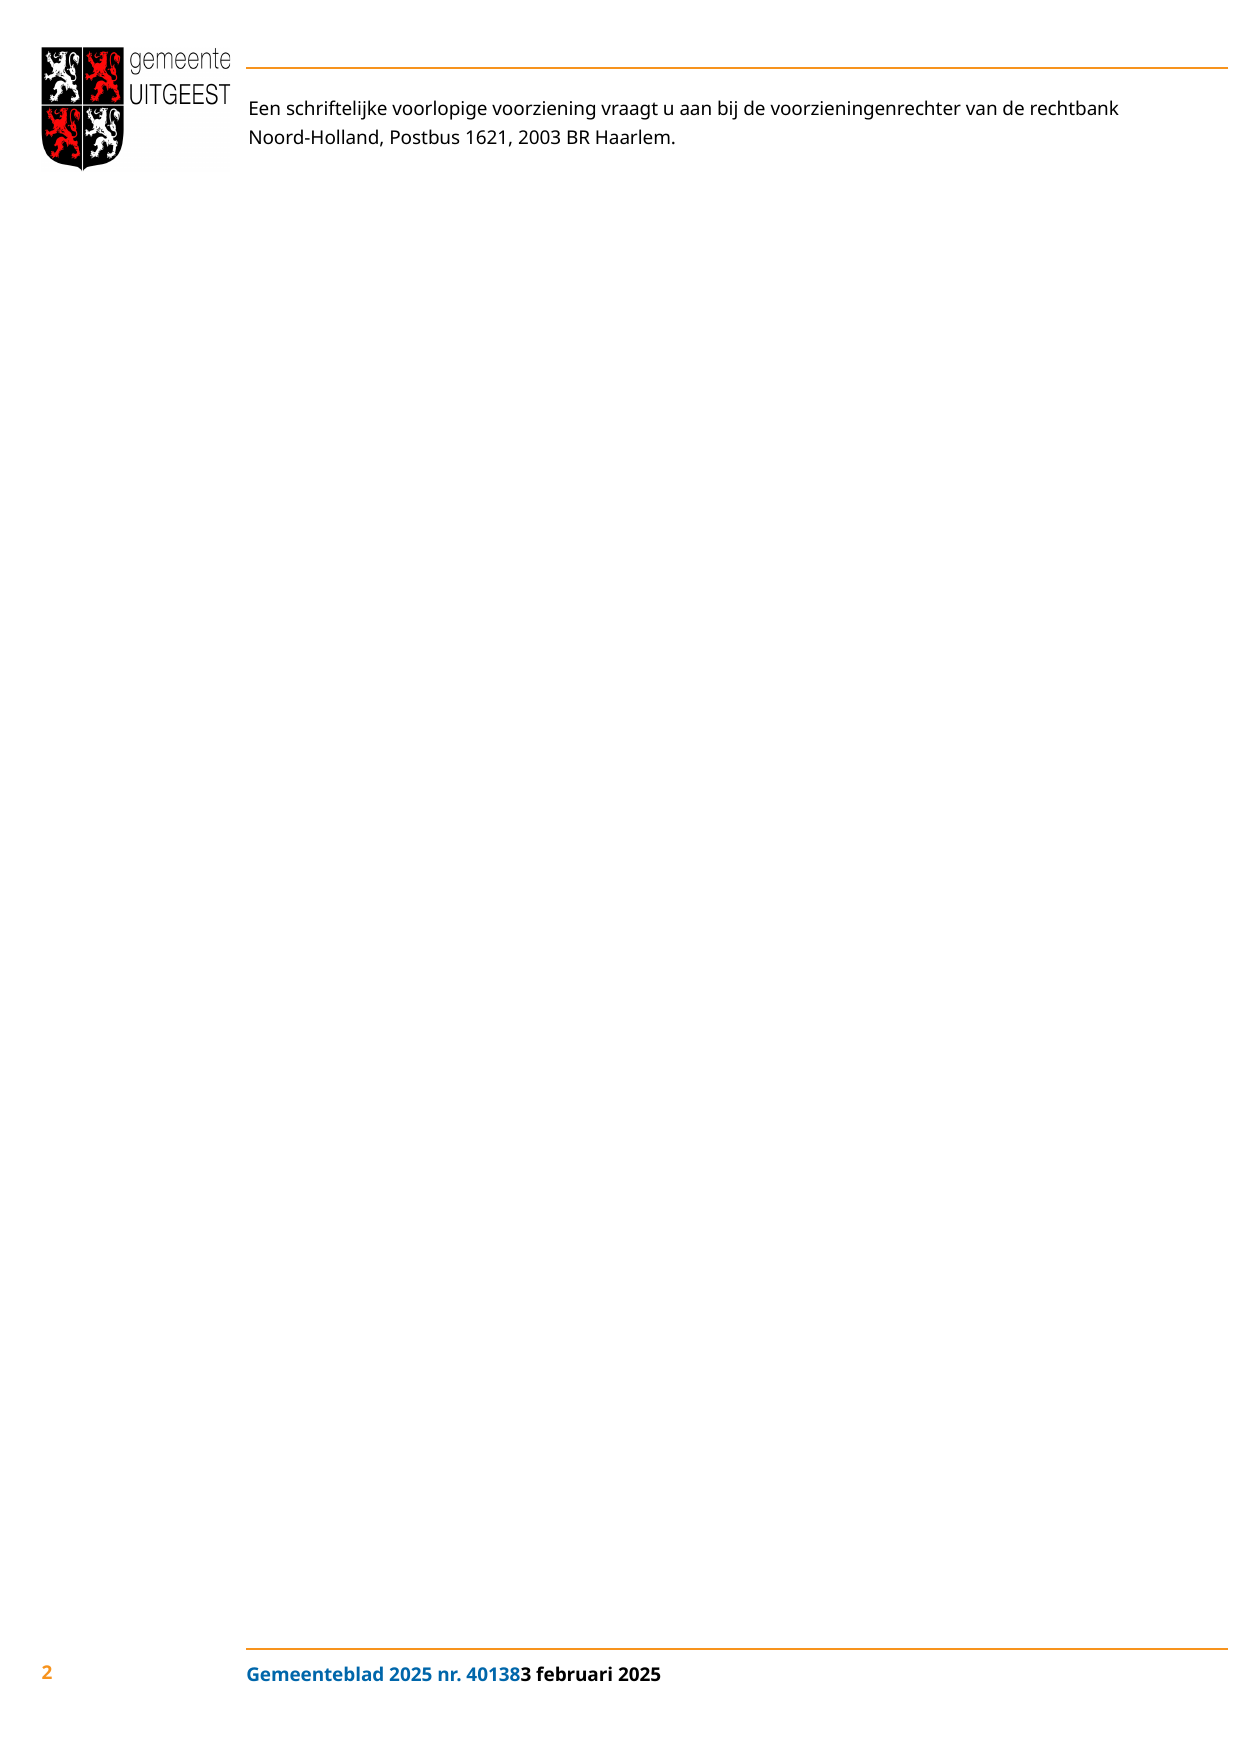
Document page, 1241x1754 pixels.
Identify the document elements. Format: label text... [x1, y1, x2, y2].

text Een schriftelijke voorlopige voorziening vraagt u aan bij de voorzieningenrechter van de rechtbank Noord-Holland, Postbus 1621, 2003 BR Haarlem. [248, 95, 1152, 150]
picture [41, 47, 231, 172]
